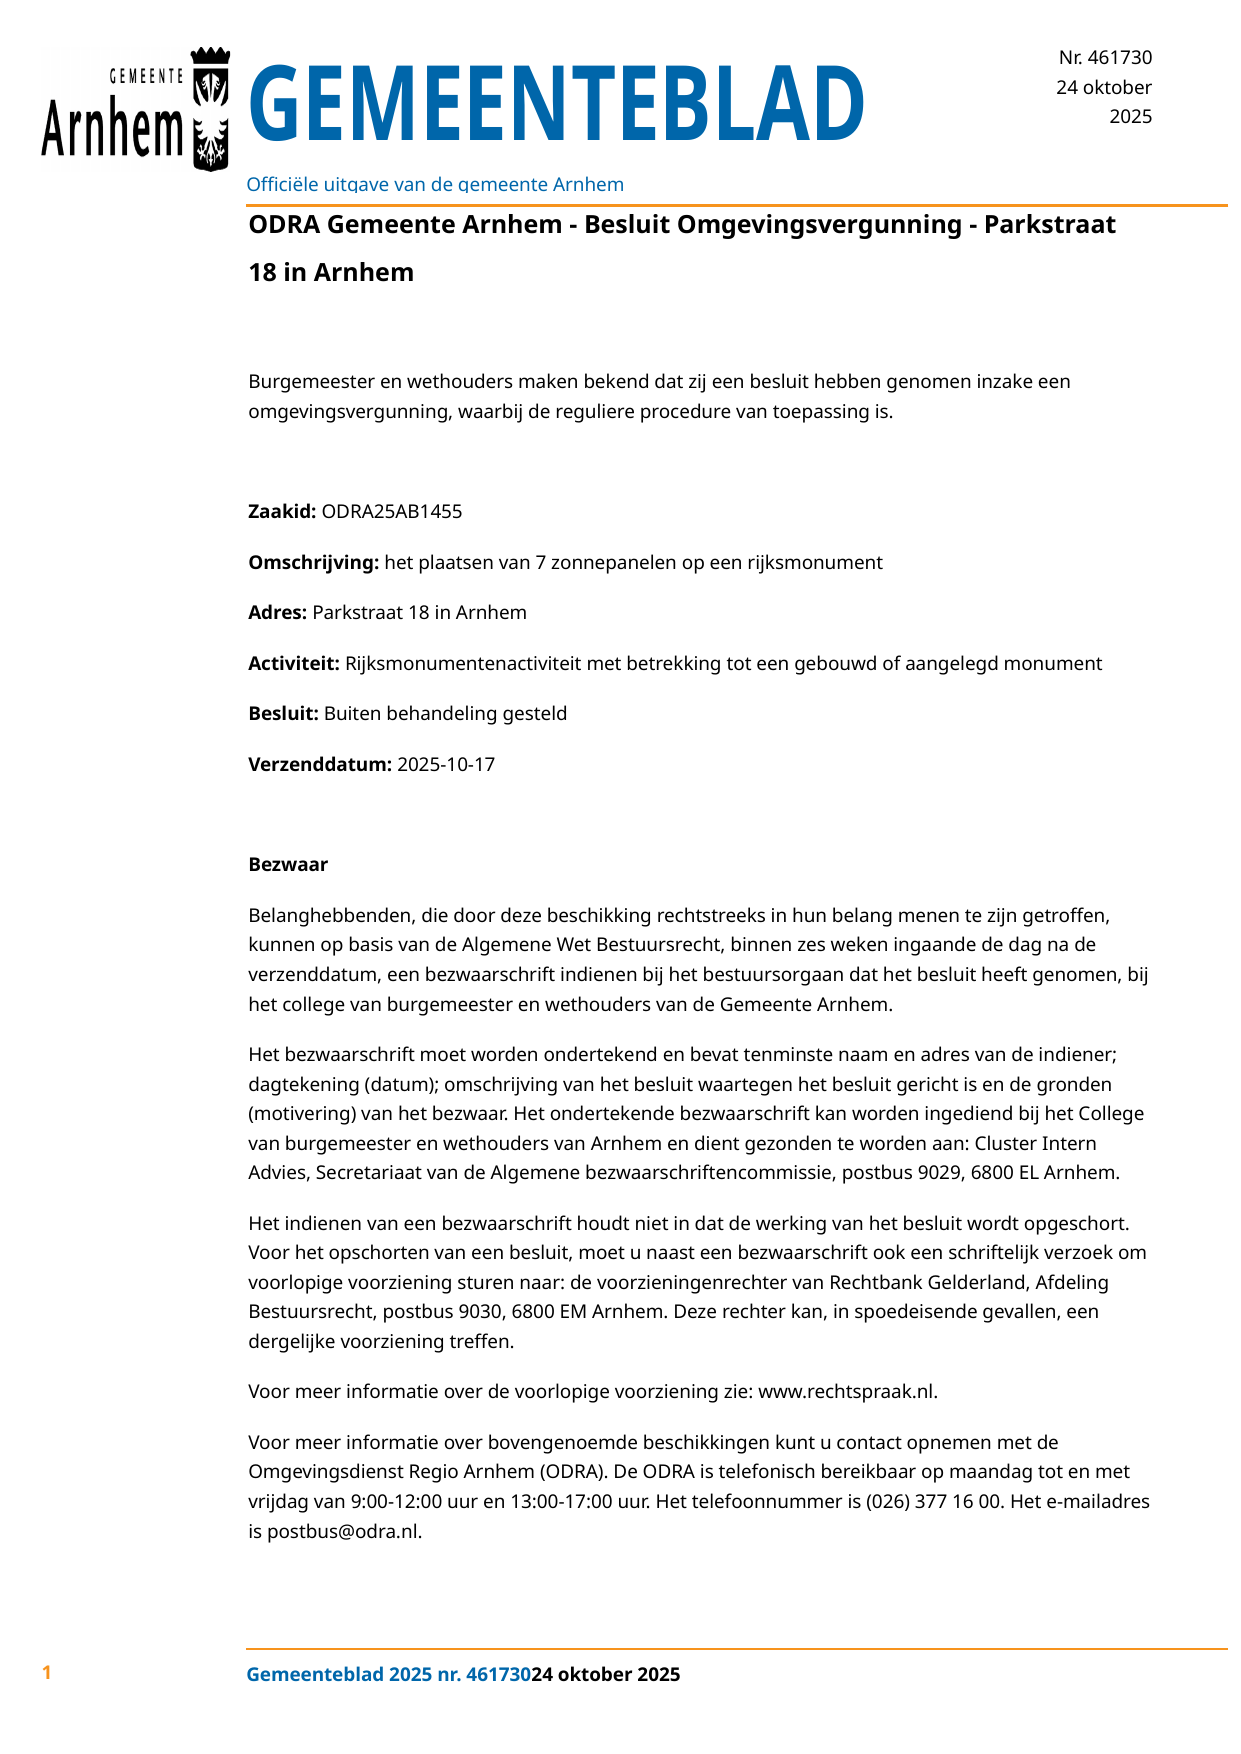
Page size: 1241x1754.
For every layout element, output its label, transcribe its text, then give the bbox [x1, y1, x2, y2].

text Het indienen van een bezwaarschrift houdt niet in dat de werking van het besluit wordt opgeschort. Voor het opschorten van een besluit, moet u naast een bezwaarschrift ook een schriftelijk verzoek om voorlopige voorziening sturen naar: de voorzieningenrechter van Rechtbank Gelderland, Afdeling Bestuursrecht, postbus 9030, 6800 EM Arnhem. Deze rechter kan, in spoedeisende gevallen, een dergelijke voorziening treffen. [248, 1210, 1152, 1354]
text Omschrijving: het plaatsen van 7 zonnepanelen op een rijksmonument [248, 549, 1152, 575]
text ODRA Gemeente Arnhem - Besluit Omgevingsvergunning - Parkstraat 18 in Arnhem [248, 207, 1152, 288]
text Activiteit: Rijksmonumentenactiviteit met betrekking tot een gebouwd of aangelegd monument [248, 650, 1152, 676]
text Voor meer informatie over bovengenoemde beschikkingen kunt u contact opnemen met de Omgevingsdienst Regio Arnhem (ODRA). De ODRA is telefonisch bereikbaar op maandag tot en met vrijdag van 9:00-12:00 uur en 13:00-17:00 uur. Het telefoonnummer is (026) 377 16 00. Het e-mailadres is postbus@odra.nl. [248, 1429, 1152, 1544]
text Voor meer informatie over de voorlopige voorziening zie: www.rechtspraak.nl. [248, 1379, 1152, 1404]
text Zaakid: ODRA25AB1455 [248, 499, 1152, 524]
text Het bezwaarschrift moet worden ondertekend en bevat tenminste naam en adres van de indiener; dagtekening (datum); omschrijving van het besluit waartegen het besluit gericht is en de gronden (motivering) van het bezwaar. Het ondertekende bezwaarschrift kan worden ingediend bij het College van burgemeester en wethouders van Arnhem en dient gezonden te worden aan: Cluster Intern Advies, Secretariaat van de Algemene bezwaarschriftencommissie, postbus 9029, 6800 EL Arnhem. [248, 1041, 1152, 1185]
text Besluit: Buiten behandeling gesteld [248, 700, 1152, 726]
picture [41, 47, 231, 172]
text Adres: Parkstraat 18 in Arnhem [248, 599, 1152, 625]
text Belanghebbenden, die door deze beschikking rechtstreeks in hun belang menen te zijn getroffen, kunnen op basis van de Algemene Wet Bestuursrecht, binnen zes weken ingaande de dag na de verzenddatum, een bezwaarschrift indienen bij het bestuursorgaan dat het besluit heeft genomen, bij het college van burgemeester en wethouders van de Gemeente Arnhem. [248, 902, 1152, 1017]
text Bezwaar [248, 852, 1152, 877]
text Verzenddatum: 2025-10-17 [248, 751, 1152, 777]
text Burgemeester en wethouders maken bekend dat zij een besluit hebben genomen inzake een omgevingsvergunning, waarbij de reguliere procedure van toepassing is. [248, 368, 1152, 424]
